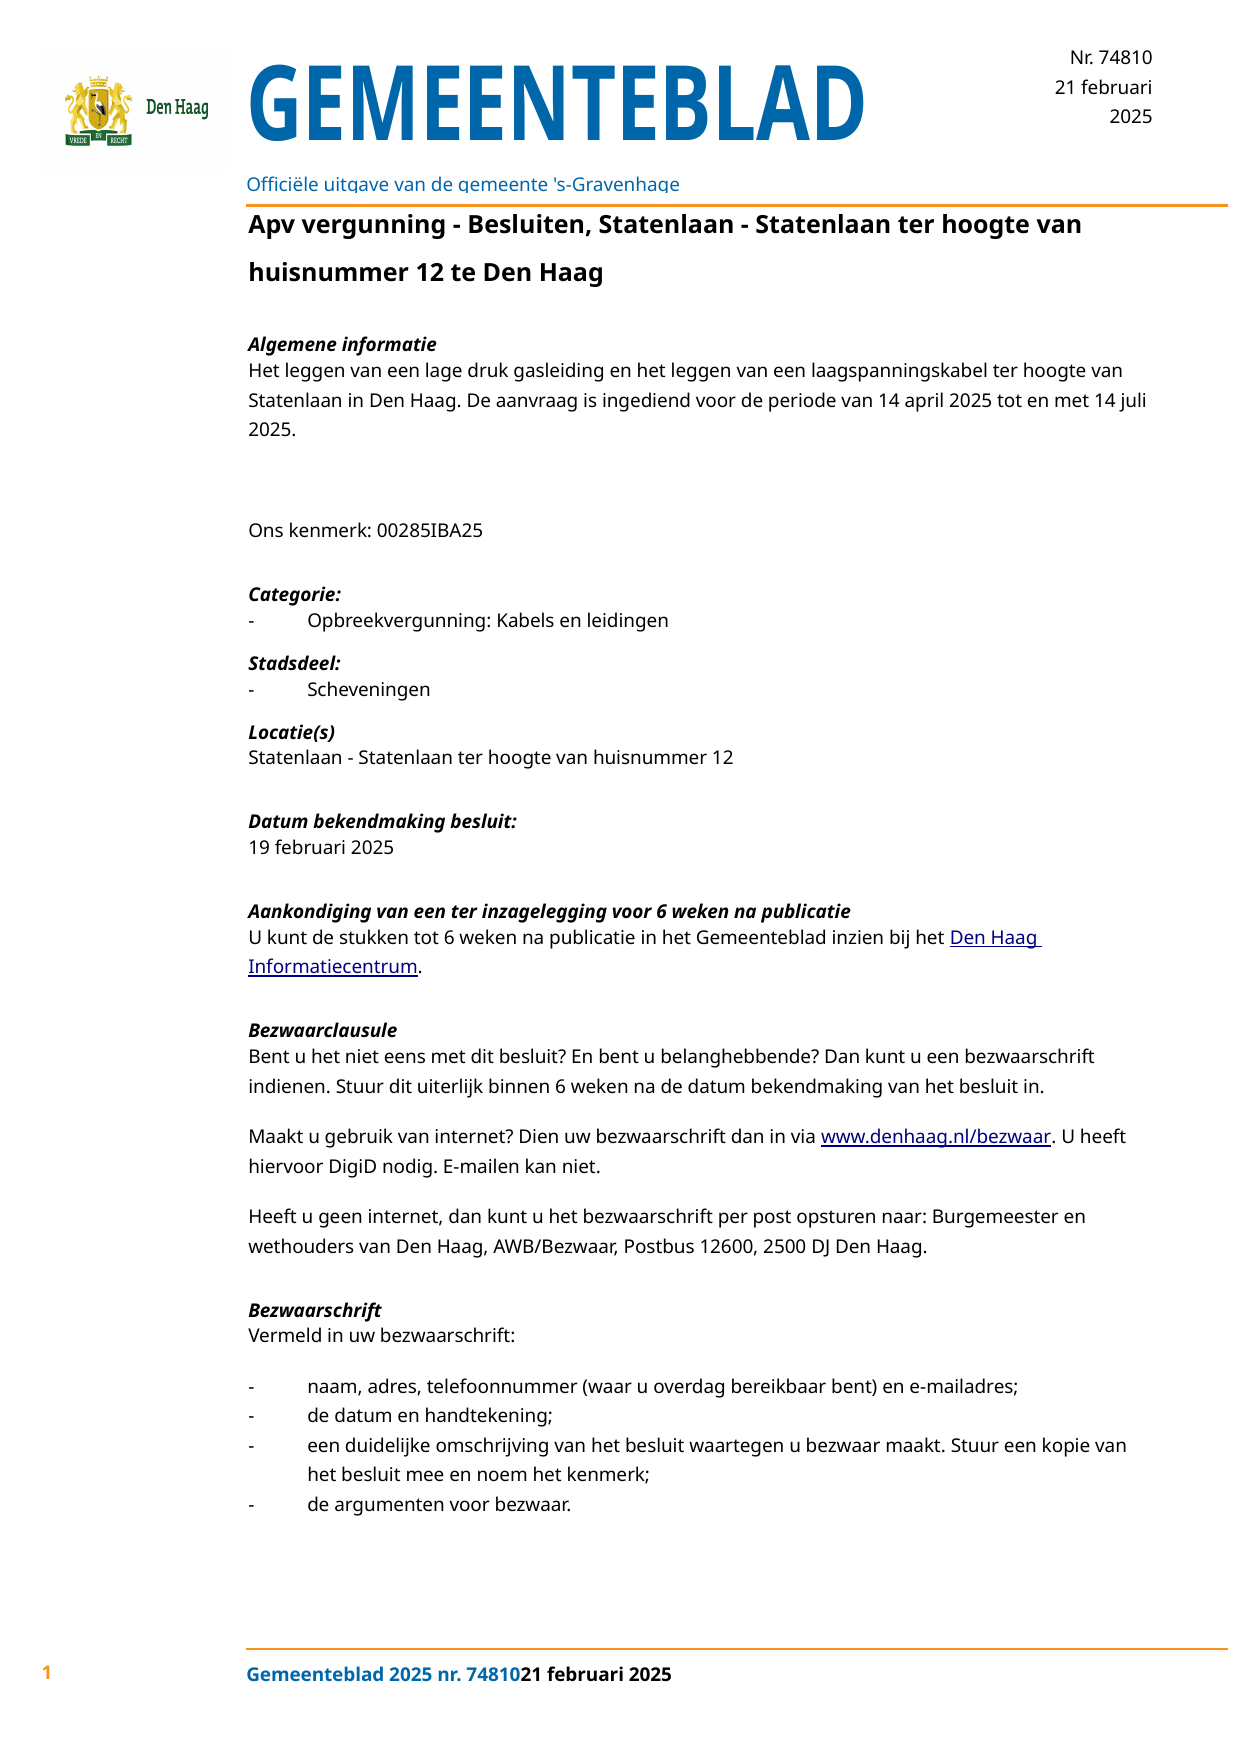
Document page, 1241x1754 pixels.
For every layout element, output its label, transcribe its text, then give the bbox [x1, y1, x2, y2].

text Heeft u geen internet, dan kunt u het bezwaarschrift per post opsturen naar: Burgemeester en wethouders van Den Haag, AWB/Bezwaar, Postbus 12600, 2500 DJ Den Haag. [248, 1203, 1152, 1258]
text Apv vergunning - Besluiten, Statenlaan - Statenlaan ter hoogte van huisnummer 12 te Den Haag [248, 207, 1152, 288]
list de argumenten voor bezwaar. [248, 1491, 1152, 1517]
list naam, adres, telefoonnummer (waar u overdag bereikbaar bent) en e-mailadres; [248, 1373, 1152, 1399]
text Het leggen van een lage druk gasleiding en het leggen van een laagspanningskabel ter hoogte van Statenlaan in Den Haag. De aanvraag is ingediend voor de periode van 14 april 2025 tot en met 14 juli 2025. [248, 357, 1152, 442]
text Bent u het niet eens met dit besluit? En bent u belanghebbende? Dan kunt u een bezwaarschrift indienen. Stuur dit uiterlijk binnen 6 weken na de datum bekendmaking van het besluit in. [248, 1043, 1152, 1098]
list Scheveningen [248, 676, 1152, 701]
text Datum bekendmaking besluit: [248, 808, 1152, 834]
list Opbreekvergunning: Kabels en leidingen [248, 607, 1152, 633]
text 19 februari 2025 [248, 834, 1152, 860]
list een duidelijke omschrijving van het besluit waartegen u bezwaar maakt. Stuur een kopie van het besluit mee en noem het kenmerk; [248, 1432, 1152, 1487]
text Locatie(s) [248, 719, 1152, 744]
text Statenlaan - Statenlaan ter hoogte van huisnummer 12 [248, 744, 1152, 770]
text U kunt de stukken tot 6 weken na publicatie in het Gemeenteblad inzien bij het Den Haag Informatiecentrum. [248, 924, 1152, 979]
text Bezwaarclausule [248, 1017, 1152, 1043]
text Stadsdeel: [248, 650, 1152, 676]
text Categorie: [248, 581, 1152, 607]
text Bezwaarschrift [248, 1297, 1152, 1322]
picture [41, 47, 231, 172]
text Algemene informatie [248, 331, 1152, 357]
text Ons kenmerk: 00285IBA25 [248, 517, 1152, 543]
text Aankondiging van een ter inzagelegging voor 6 weken na publicatie [248, 898, 1152, 924]
text Maakt u gebruik van internet? Dien uw bezwaarschrift dan in via www.denhaag.nl/bezwaar. U heeft hiervoor DigiD nodig. E-mailen kan niet. [248, 1123, 1152, 1178]
list de datum en handtekening; [248, 1402, 1152, 1428]
text Vermeld in uw bezwaarschrift: [248, 1322, 1152, 1348]
